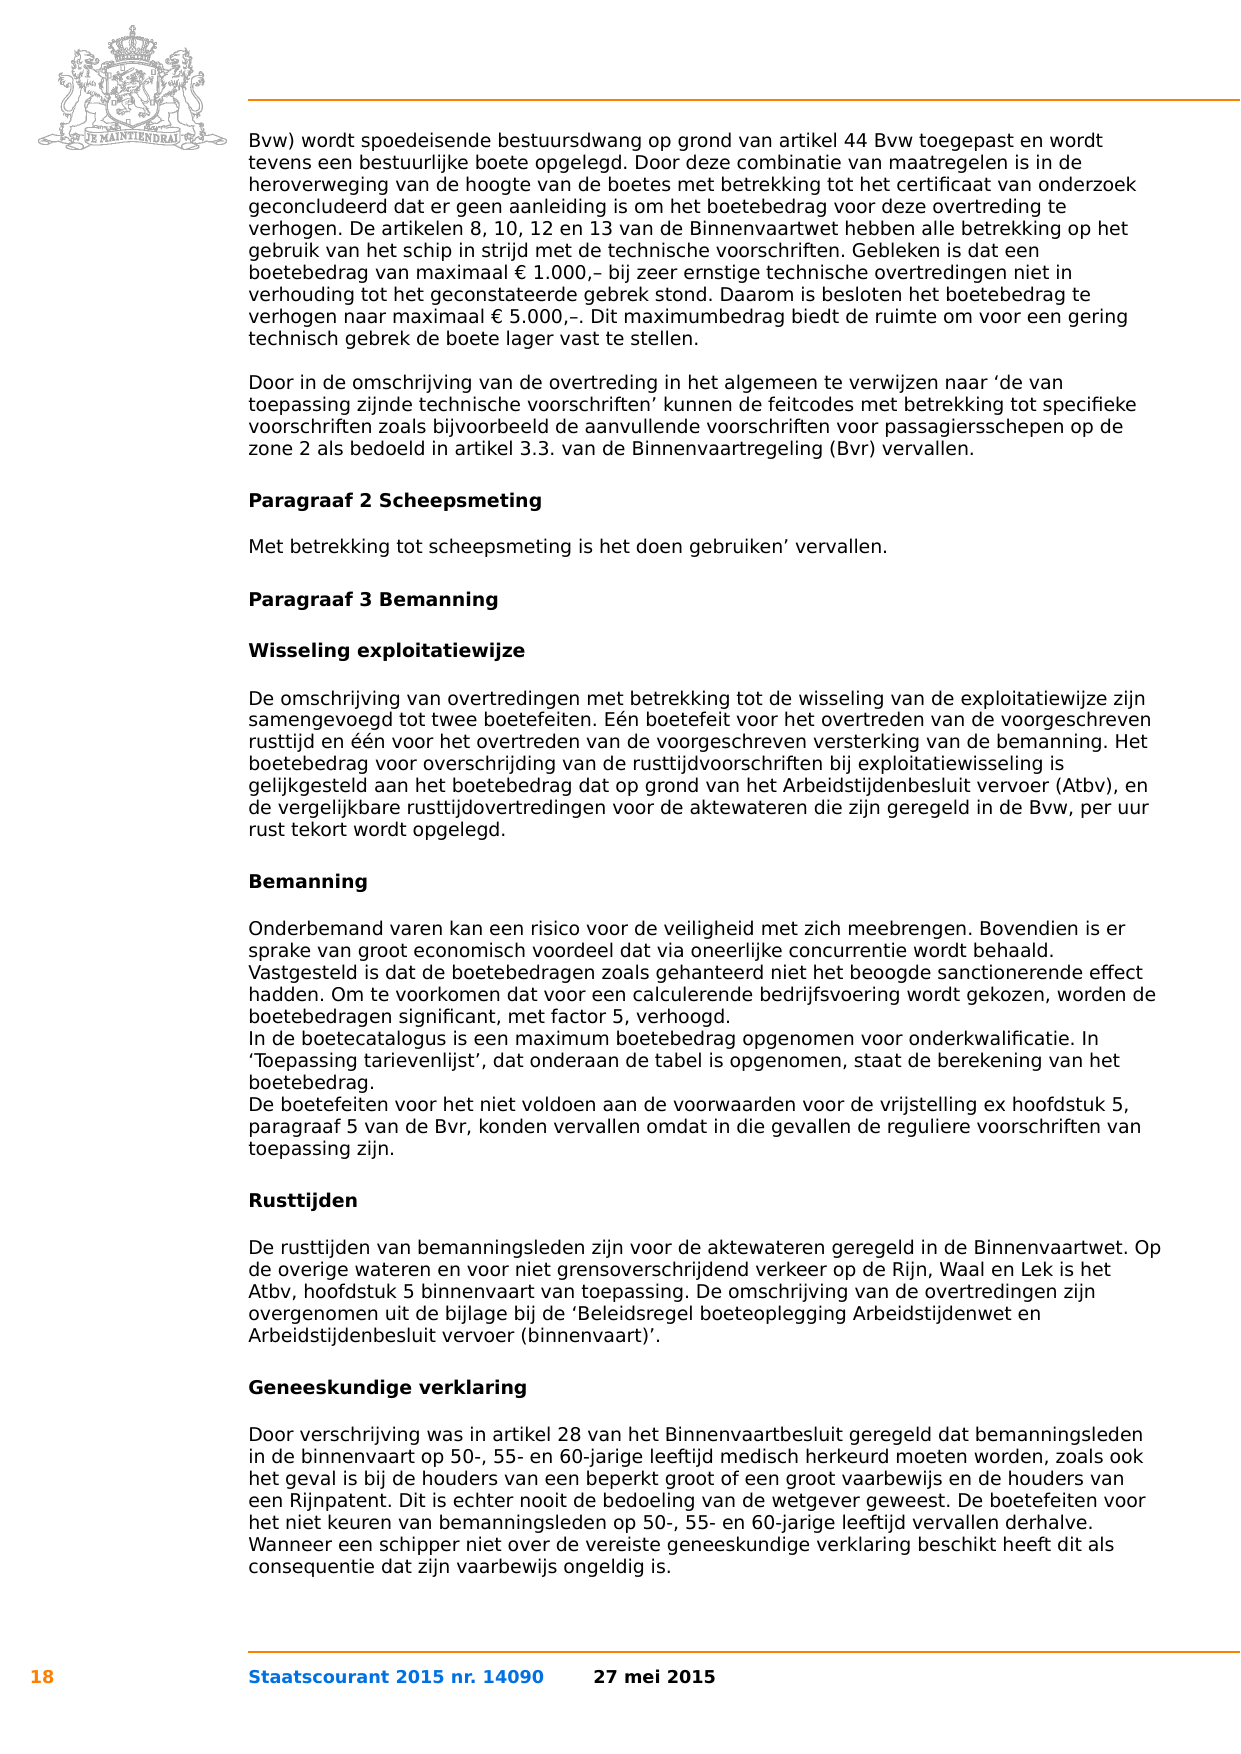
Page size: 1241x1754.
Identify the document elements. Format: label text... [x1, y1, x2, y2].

text De rusttijden van bemanningsleden zijn voor de aktewateren geregeld in de Binnenvaartwet. Op de overige wateren en voor niet grensoverschrijdend verkeer op de Rijn, Waal en Lek is het Atbv, hoofdstuk 5 binnenvaart van toepassing. De omschrijving van de overtredingen zijn overgenomen uit de bijlage bij de ‘Beleidsregel boeteoplegging Arbeidstijdenwet en Arbeidstijdenbesluit vervoer (binnenvaart)’. [248, 1237, 1163, 1347]
subtitle Wisseling exploitatiewijze [248, 640, 1163, 662]
subtitle Rusttijden [248, 1190, 1163, 1212]
text In de boetecatalogus is een maximum boetebedrag opgenomen voor onderkwalificatie. In ‘Toepassing tarievenlijst’, dat onderaan de tabel is opgenomen, staat de berekening van het boetebedrag. [248, 1028, 1163, 1094]
text De omschrijving van overtredingen met betrekking tot de wisseling van de exploitatiewijze zijn samengevoegd tot twee boetefeiten. Eén boetefeit voor het overtreden van de voorgeschreven rusttijd en één voor het overtreden van de voorgeschreven versterking van de bemanning. Het boetebedrag voor overschrijding van de rusttijdvoorschriften bij exploitatiewisseling is gelijkgesteld aan het boetebedrag dat op grond van het Arbeidstijdenbesluit vervoer (Atbv), en de vergelijkbare rusttijdovertredingen voor de aktewateren die zijn geregeld in de Bvw, per uur rust tekort wordt opgelegd. [248, 687, 1163, 841]
subtitle Paragraaf 3 Bemanning [248, 588, 1163, 610]
text De boetefeiten voor het niet voldoen aan de voorwaarden voor de vrijstelling ex hoofdstuk 5, paragraaf 5 van de Bvr, konden vervallen omdat in die gevallen de reguliere voorschriften van toepassing zijn. [248, 1094, 1163, 1160]
subtitle Paragraaf 2 Scheepsmeting [248, 489, 1163, 511]
text Door in de omschrijving van de overtreding in het algemeen te verwijzen naar ‘de van toepassing zijnde technische voorschriften’ kunnen de feitcodes met betrekking tot specifieke voorschriften zoals bijvoorbeeld de aanvullende voorschriften voor passagiersschepen op de zone 2 als bedoeld in artikel 3.3. van de Binnenvaartregeling (Bvr) vervallen. [248, 372, 1163, 459]
text Met betrekking tot scheepsmeting is het doen gebruiken’ vervallen. [248, 536, 1163, 558]
subtitle Geneeskundige verklaring [248, 1377, 1163, 1399]
text Onderbemand varen kan een risico voor de veiligheid met zich meebrengen. Bovendien is er sprake van groot economisch voordeel dat via oneerlijke concurrentie wordt behaald. Vastgesteld is dat de boetebedragen zoals gehanteerd niet het beoogde sanctionerende effect hadden. Om te voorkomen dat voor een calculerende bedrijfsvoering wordt gekozen, worden de boetebedragen significant, met factor 5, verhoogd. [248, 918, 1163, 1028]
text Bvw) wordt spoedeisende bestuursdwang op grond van artikel 44 Bvw toegepast en wordt tevens een bestuurlijke boete opgelegd. Door deze combinatie van maatregelen is in de heroverweging van de hoogte van de boetes met betrekking tot het certificaat van onderzoek geconcludeerd dat er geen aanleiding is om het boetebedrag voor deze overtreding te verhogen. De artikelen 8, 10, 12 en 13 van de Binnenvaartwet hebben alle betrekking op het gebruik van het schip in strijd met de technische voorschriften. Gebleken is dat een boetebedrag van maximaal € 1.000,– bij zeer ernstige technische overtredingen niet in verhouding tot het geconstateerde gebrek stond. Daarom is besloten het boetebedrag te verhogen naar maximaal € 5.000,–. Dit maximumbedrag biedt de ruimte om voor een gering technisch gebrek de boete lager vast te stellen. [248, 130, 1163, 350]
subtitle Bemanning [248, 871, 1163, 893]
text Door verschrijving was in artikel 28 van het Binnenvaartbesluit geregeld dat bemanningsleden in de binnenvaart op 50-, 55- en 60-jarige leeftijd medisch herkeurd moeten worden, zoals ook het geval is bij de houders van een beperkt groot of een groot vaarbewijs en de houders van een Rijnpatent. Dit is echter nooit de bedoeling van de wetgever geweest. De boetefeiten voor het niet keuren van bemanningsleden op 50-, 55- en 60-jarige leeftijd vervallen derhalve. Wanneer een schipper niet over de vereiste geneeskundige verklaring beschikt heeft dit als consequentie dat zijn vaarbewijs ongeldig is. [248, 1424, 1163, 1578]
picture [38, 25, 227, 150]
